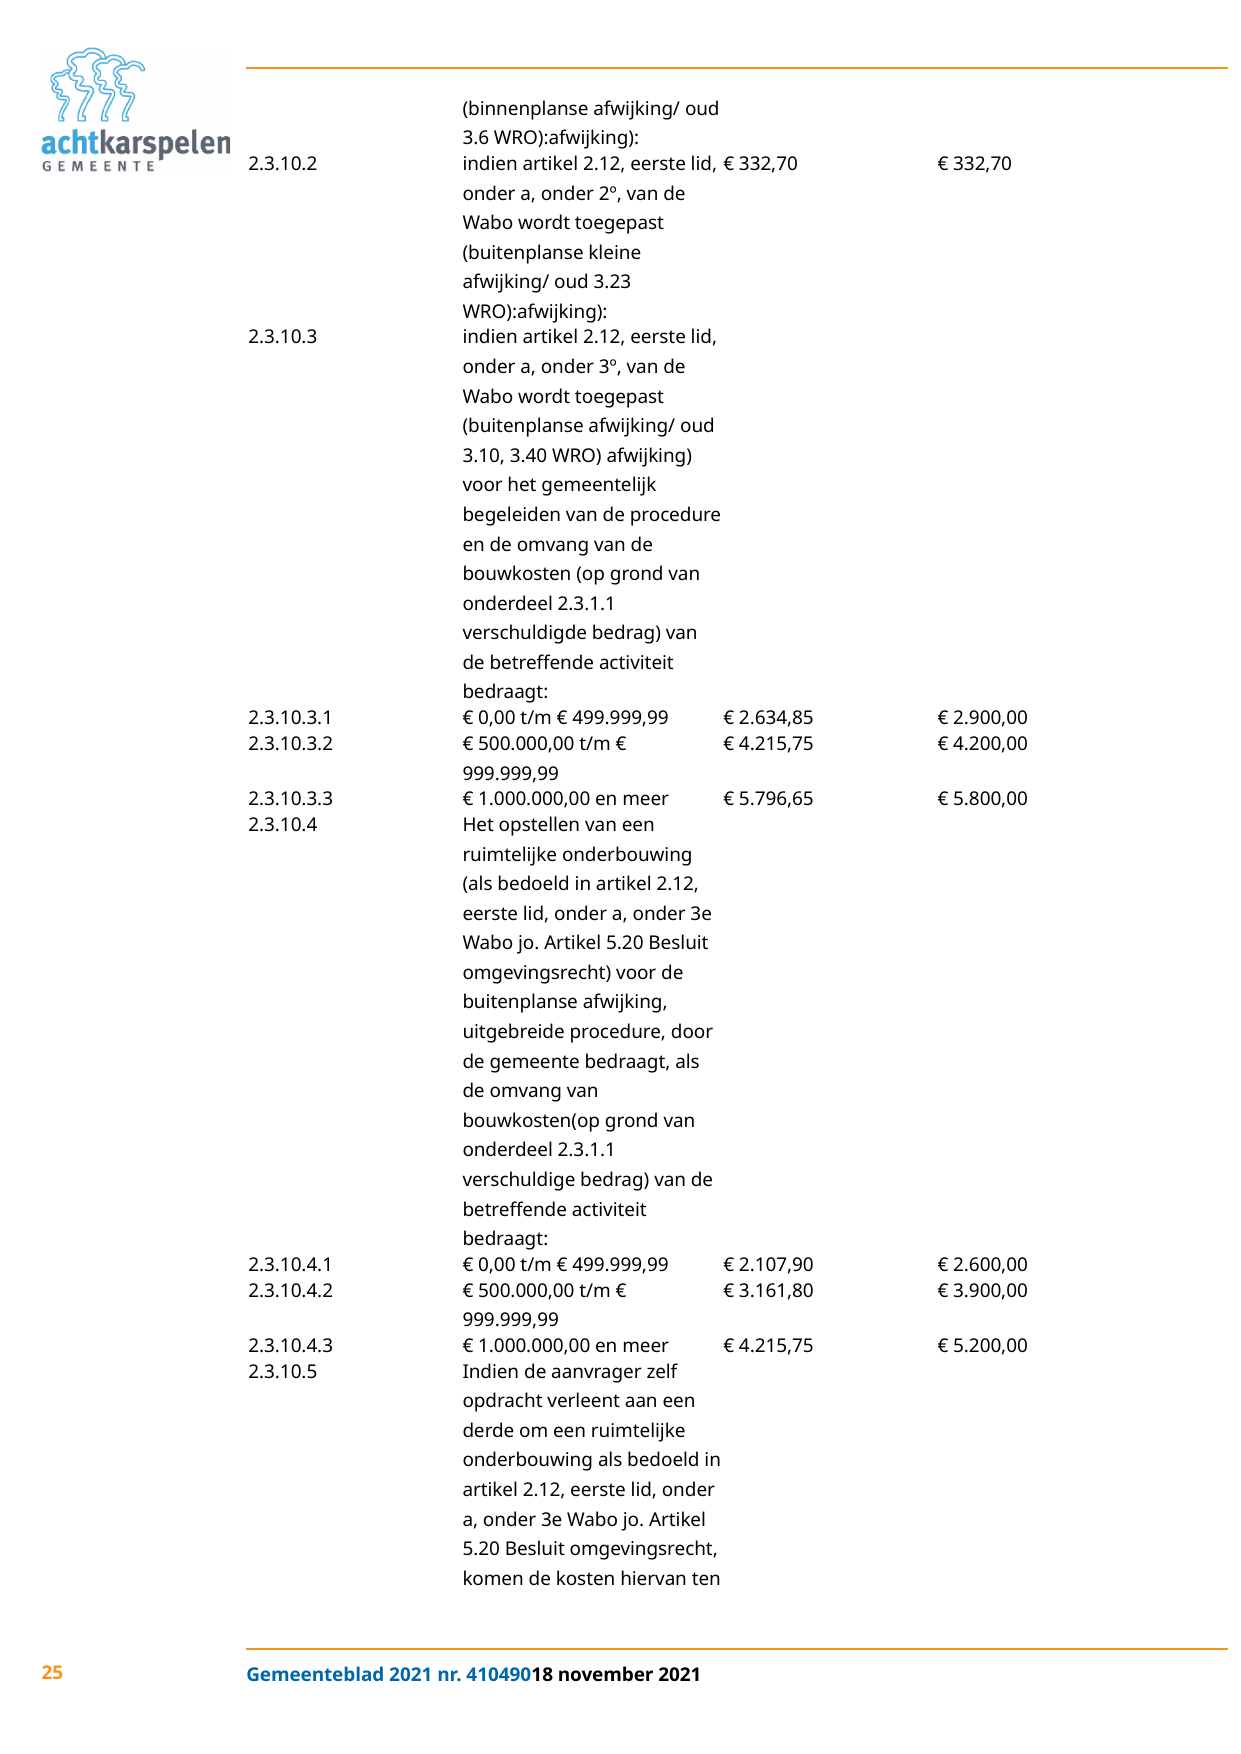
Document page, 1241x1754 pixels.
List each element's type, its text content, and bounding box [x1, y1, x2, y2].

table_cell 2.3.10.5 [248, 1358, 462, 1591]
table_cell € 0,00 t/m € 499.999,99 [462, 1251, 723, 1277]
table_cell € 4.215,75 [723, 1332, 937, 1358]
table_cell 2.3.10.4 [248, 811, 462, 1251]
table_cell € 3.900,00 [937, 1277, 1152, 1332]
table_cell € 500.000,00 t/m € 999.999,99 [462, 730, 723, 786]
table_cell [723, 811, 937, 1251]
table_cell indien artikel 2.12, eerste lid, onder a, onder 3º, van de Wabo wordt toegepast (buitenplanse afwijking/ oud 3.10, 3.40 WRO) afwijking) voor het gemeentelijk begeleiden van de procedure en de omvang van de bouwkosten (op grond van onderdeel 2.3.1.1 verschuldigde bedrag) van de betreffende activiteit bedraagt: [462, 324, 723, 704]
table_cell 2.3.10.4.3 [248, 1332, 462, 1358]
table_cell € 5.796,65 [723, 786, 937, 811]
table_cell Indien de aanvrager zelf opdracht verleent aan een derde om een ruimtelijke onderbouwing als bedoeld in artikel 2.12, eerste lid, onder a, onder 3e Wabo jo. Artikel 5.20 Besluit omgevingsrecht, komen de kosten hiervan ten [462, 1358, 723, 1591]
table_cell [723, 95, 937, 150]
table_cell € 4.200,00 [937, 730, 1152, 786]
table_cell € 332,70 [937, 150, 1152, 324]
table_cell 2.3.10.4.2 [248, 1277, 462, 1332]
table_cell 2.3.10.3.2 [248, 730, 462, 786]
table_cell € 1.000.000,00 en meer [462, 1332, 723, 1358]
table_cell € 0,00 t/m € 499.999,99 [462, 705, 723, 730]
table_cell [937, 811, 1152, 1251]
table_cell € 332,70 [723, 150, 937, 324]
table_cell indien artikel 2.12, eerste lid, onder a, onder 2º, van de Wabo wordt toegepast (buitenplanse kleine afwijking/ oud 3.23 WRO):afwijking): [462, 150, 723, 324]
table_cell [723, 324, 937, 704]
table_cell [937, 1358, 1152, 1591]
table_cell 2.3.10.3 [248, 324, 462, 704]
table_cell 2.3.10.4.1 [248, 1251, 462, 1277]
table_cell 2.3.10.2 [248, 150, 462, 324]
table_cell € 5.200,00 [937, 1332, 1152, 1358]
table_cell € 2.634,85 [723, 705, 937, 730]
table_cell Het opstellen van een ruimtelijke onderbouwing (als bedoeld in artikel 2.12, eerste lid, onder a, onder 3e Wabo jo. Artikel 5.20 Besluit omgevingsrecht) voor de buitenplanse afwijking, uitgebreide procedure, door de gemeente bedraagt, als de omvang van bouwkosten(op grond van onderdeel 2.3.1.1 verschuldige bedrag) van de betreffende activiteit bedraagt: [462, 811, 723, 1251]
table_cell € 2.900,00 [937, 705, 1152, 730]
table_cell [937, 95, 1152, 150]
table_cell [937, 324, 1152, 704]
table_cell € 5.800,00 [937, 786, 1152, 811]
table_cell € 4.215,75 [723, 730, 937, 786]
table_cell [723, 1358, 937, 1591]
table_cell € 2.600,00 [937, 1251, 1152, 1277]
table_cell 2.3.10.3.3 [248, 786, 462, 811]
table_cell € 2.107,90 [723, 1251, 937, 1277]
table_cell € 3.161,80 [723, 1277, 937, 1332]
table_cell [248, 95, 462, 150]
table_cell € 500.000,00 t/m € 999.999,99 [462, 1277, 723, 1332]
table_cell 2.3.10.3.1 [248, 705, 462, 730]
table_cell (binnenplanse afwijking/ oud 3.6 WRO):afwijking): [462, 95, 723, 150]
picture [41, 47, 231, 172]
table_cell € 1.000.000,00 en meer [462, 786, 723, 811]
